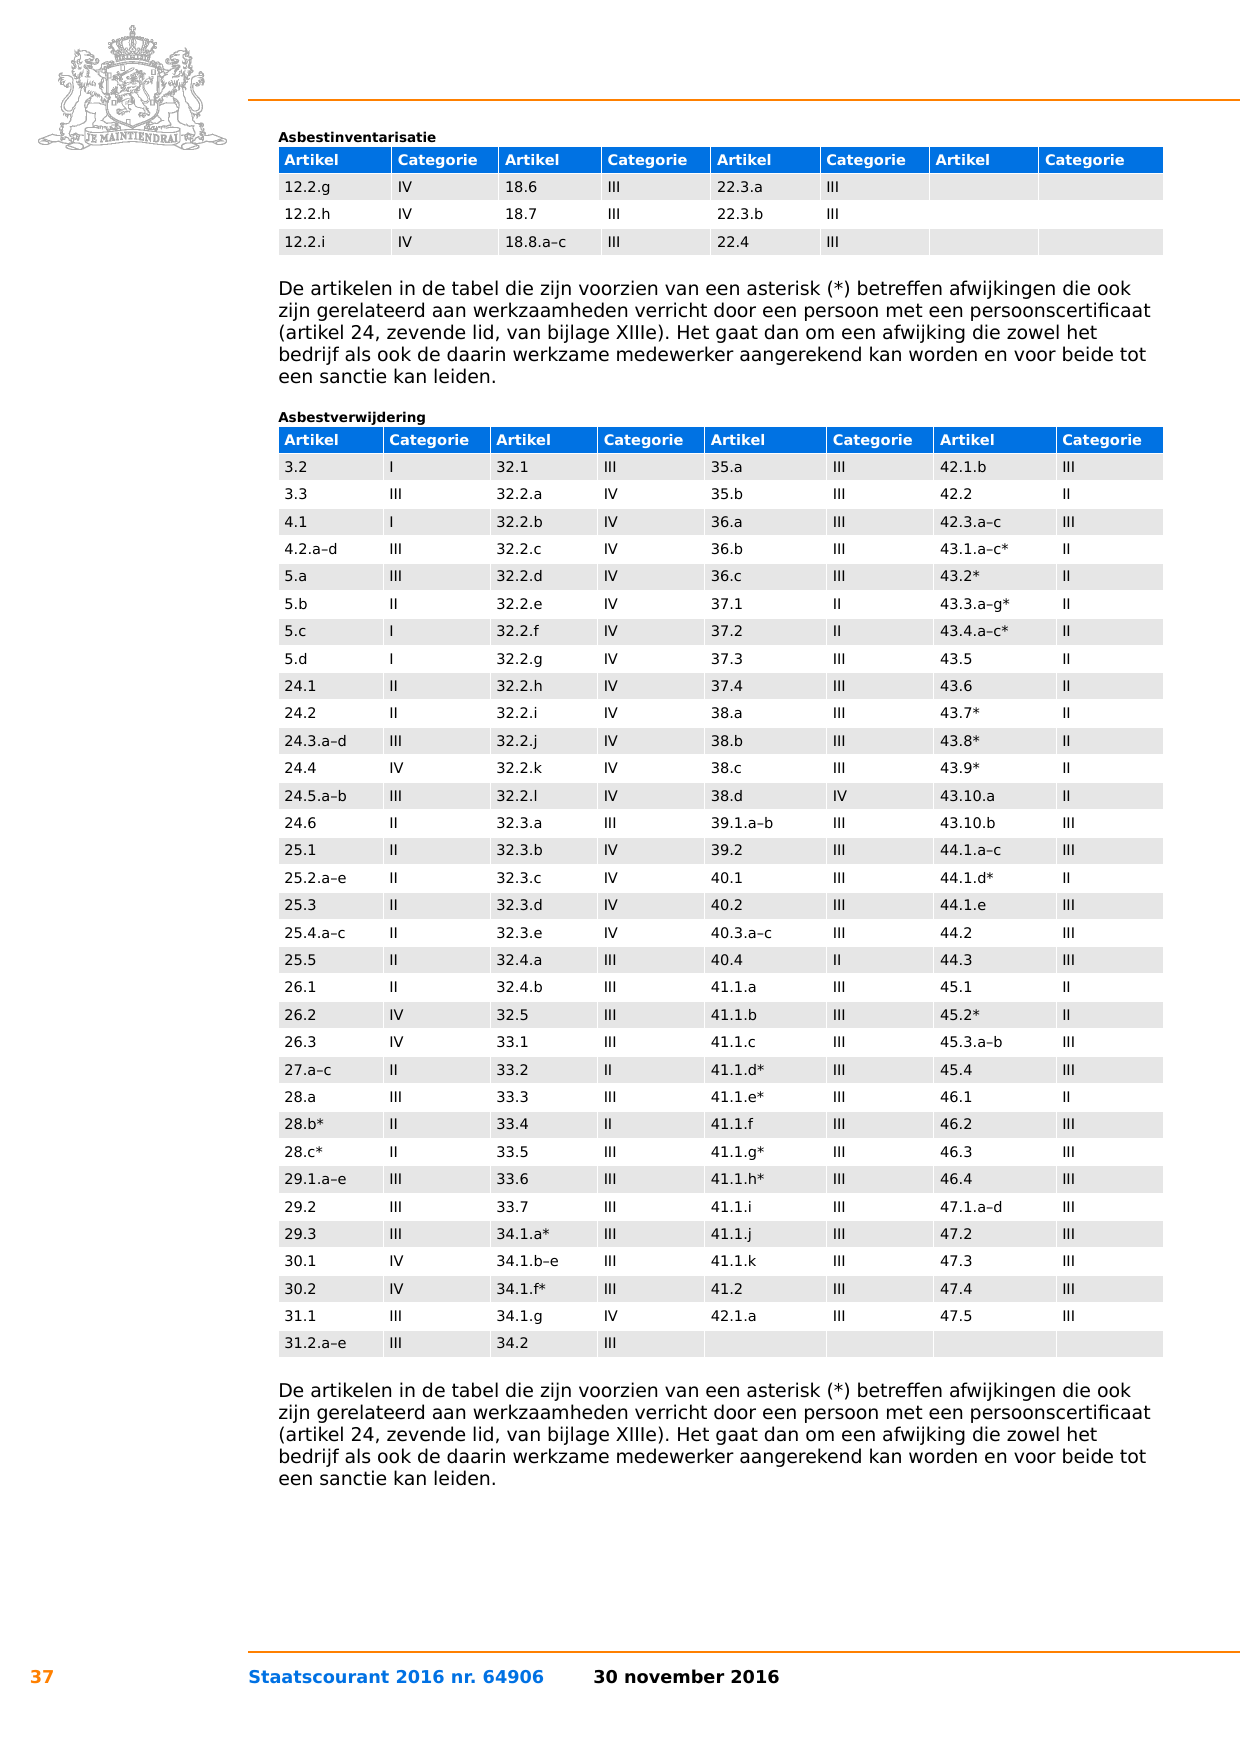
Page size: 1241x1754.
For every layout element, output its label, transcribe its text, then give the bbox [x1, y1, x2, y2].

table_cell 36.a [705, 509, 826, 535]
table_cell IV [598, 619, 704, 645]
table_cell II [1057, 755, 1163, 782]
table_cell II [1057, 564, 1163, 590]
table_cell II [1057, 1084, 1163, 1111]
table_cell III [384, 1331, 490, 1357]
table_cell 33.1 [491, 1029, 597, 1056]
table_cell III [384, 1084, 490, 1111]
table_cell I [384, 646, 490, 672]
table_cell 47.5 [934, 1303, 1056, 1330]
table_cell Categorie [827, 427, 933, 453]
table_cell [705, 1331, 826, 1357]
table_cell 45.1 [934, 975, 1056, 1001]
table_cell IV [598, 755, 704, 782]
table_cell 32.4.a [491, 947, 597, 973]
table_cell 32.2.i [491, 701, 597, 727]
table_cell 46.3 [934, 1139, 1056, 1165]
table_cell III [384, 481, 490, 508]
table_cell IV [598, 865, 704, 891]
table_cell III [602, 229, 710, 255]
table_cell 43.3.a–g* [934, 591, 1056, 617]
table_cell 28.b* [279, 1112, 383, 1138]
table_cell 25.4.a–c [279, 920, 383, 946]
table_cell 30.2 [279, 1276, 383, 1302]
table_cell 35.a [705, 454, 826, 480]
table_cell [930, 229, 1038, 255]
table_cell 42.3.a–c [934, 509, 1056, 535]
table_cell 47.4 [934, 1276, 1056, 1302]
table_cell IV [392, 174, 498, 200]
table_cell III [827, 728, 933, 754]
table_cell 44.2 [934, 920, 1056, 946]
table_cell 34.2 [491, 1331, 597, 1357]
table_cell III [827, 673, 933, 699]
table_cell 38.d [705, 783, 826, 809]
table_cell II [384, 1112, 490, 1138]
table_cell 32.2.k [491, 755, 597, 782]
table_cell [1057, 1331, 1163, 1357]
table_cell 43.1.a–c* [934, 536, 1056, 563]
table_cell 24.5.a–b [279, 783, 383, 809]
table_cell 43.4.a–c* [934, 619, 1056, 645]
table_cell 45.2* [934, 1002, 1056, 1028]
table_cell Categorie [384, 427, 490, 453]
table_cell Artikel [491, 427, 597, 453]
table_cell 32.1 [491, 454, 597, 480]
table_cell 5.d [279, 646, 383, 672]
table_cell III [1057, 1139, 1163, 1165]
table_cell III [827, 920, 933, 946]
table_cell 38.c [705, 755, 826, 782]
table_cell 43.6 [934, 673, 1056, 699]
table_cell Categorie [598, 427, 704, 453]
text De artikelen in de tabel die zijn voorzien van een asterisk (*) betreffen afwijkingen die ook zijn gerelateerd aan werkzaamheden verricht door een persoon met een persoonscertificaat (artikel 24, zevende lid, van bijlage XIIIe). Het gaat dan om een afwijking die zowel het bedrijf als ook de daarin werkzame medewerker aangerekend kan worden en voor beide tot een sanctie kan leiden. [278, 1380, 1163, 1490]
table_cell IV [384, 1029, 490, 1056]
table_cell 39.2 [705, 838, 826, 864]
table_cell III [827, 646, 933, 672]
table_cell 34.1.a* [491, 1221, 597, 1247]
table_cell II [598, 1057, 704, 1083]
table_cell 43.10.b [934, 810, 1056, 837]
table_cell 44.1.e [934, 893, 1056, 919]
table_cell III [598, 1221, 704, 1247]
table_cell IV [598, 509, 704, 535]
table_cell 22.4 [711, 229, 820, 255]
table_cell II [1057, 865, 1163, 891]
table_cell 18.6 [499, 174, 601, 200]
table_cell 25.1 [279, 838, 383, 864]
table_cell 24.6 [279, 810, 383, 837]
table_cell 25.3 [279, 893, 383, 919]
table_cell I [384, 509, 490, 535]
table_cell 3.2 [279, 454, 383, 480]
table_cell IV [598, 1303, 704, 1330]
table_cell 41.1.d* [705, 1057, 826, 1083]
table_cell 25.2.a–e [279, 865, 383, 891]
table_cell IV [384, 1002, 490, 1028]
table_cell 32.2.d [491, 564, 597, 590]
table_header Asbestinventarisatie [278, 130, 1163, 146]
table_cell 32.3.b [491, 838, 597, 864]
table_cell 32.2.e [491, 591, 597, 617]
table_cell III [598, 1276, 704, 1302]
table_cell II [384, 838, 490, 864]
table_cell 47.2 [934, 1221, 1056, 1247]
table_cell 31.1 [279, 1303, 383, 1330]
table_cell III [827, 838, 933, 864]
table_cell 36.c [705, 564, 826, 590]
table_cell Categorie [1039, 147, 1163, 173]
table_cell 32.3.d [491, 893, 597, 919]
table_cell [930, 174, 1038, 200]
table_cell III [827, 1194, 933, 1220]
table_cell IV [598, 893, 704, 919]
table_cell 32.2.l [491, 783, 597, 809]
table_cell 26.2 [279, 1002, 383, 1028]
table_cell 41.1.b [705, 1002, 826, 1028]
table_cell II [1057, 783, 1163, 809]
table_cell 39.1.a–b [705, 810, 826, 837]
table_cell III [384, 1194, 490, 1220]
table_cell IV [598, 701, 704, 727]
table_cell I [384, 619, 490, 645]
table_cell 28.a [279, 1084, 383, 1111]
table_cell 26.1 [279, 975, 383, 1001]
table_cell 44.1.d* [934, 865, 1056, 891]
table_cell 33.5 [491, 1139, 597, 1165]
table_cell III [384, 783, 490, 809]
table_cell 42.1.b [934, 454, 1056, 480]
table_cell 34.1.g [491, 1303, 597, 1330]
table_cell II [598, 1112, 704, 1138]
table_cell 32.2.b [491, 509, 597, 535]
table_cell III [1057, 509, 1163, 535]
table_cell 46.4 [934, 1166, 1056, 1193]
table_cell II [1057, 728, 1163, 754]
table_cell 29.2 [279, 1194, 383, 1220]
table_cell III [598, 947, 704, 973]
table_cell [934, 1331, 1056, 1357]
table_cell 12.2.h [279, 201, 391, 228]
table_cell II [384, 865, 490, 891]
table_cell Artikel [711, 147, 820, 173]
table_cell II [827, 619, 933, 645]
table_cell III [384, 1166, 490, 1193]
table_cell 42.2 [934, 481, 1056, 508]
table_cell III [1057, 920, 1163, 946]
table_cell IV [384, 1249, 490, 1275]
table_cell II [1057, 646, 1163, 672]
table_cell II [384, 810, 490, 837]
table_cell 43.10.a [934, 783, 1056, 809]
table_cell 45.4 [934, 1057, 1056, 1083]
table_cell III [821, 174, 929, 200]
table_cell 3.3 [279, 481, 383, 508]
table_cell III [1057, 838, 1163, 864]
table_cell III [598, 1166, 704, 1193]
table_cell II [384, 947, 490, 973]
table_cell III [384, 564, 490, 590]
table_cell 4.2.a–d [279, 536, 383, 563]
table_cell 32.3.a [491, 810, 597, 837]
table_cell 33.7 [491, 1194, 597, 1220]
table_cell III [827, 893, 933, 919]
table_cell 47.1.a–d [934, 1194, 1056, 1220]
table_cell III [598, 1139, 704, 1165]
table_cell Artikel [279, 427, 383, 453]
table_cell II [827, 947, 933, 973]
table_cell III [821, 229, 929, 255]
table_cell 29.3 [279, 1221, 383, 1247]
table_cell 42.1.a [705, 1303, 826, 1330]
table_cell III [827, 701, 933, 727]
table_cell [930, 201, 1038, 228]
table_cell 35.b [705, 481, 826, 508]
table_cell 36.b [705, 536, 826, 563]
table_cell Artikel [279, 147, 391, 173]
table_cell 40.4 [705, 947, 826, 973]
table_cell 47.3 [934, 1249, 1056, 1275]
picture [38, 25, 227, 150]
table_cell IV [598, 591, 704, 617]
table_cell [1039, 174, 1163, 200]
table_cell II [384, 1057, 490, 1083]
table_cell III [1057, 893, 1163, 919]
table_cell 25.5 [279, 947, 383, 973]
table_cell [1039, 201, 1163, 228]
table_cell 32.3.c [491, 865, 597, 891]
table_cell III [827, 454, 933, 480]
table_cell III [384, 1221, 490, 1247]
table_cell 32.2.h [491, 673, 597, 699]
table_cell II [1057, 481, 1163, 508]
table_header Asbestverwijdering [278, 410, 1163, 426]
table_cell 28.c* [279, 1139, 383, 1165]
table_cell III [827, 1221, 933, 1247]
table_cell 22.3.a [711, 174, 820, 200]
table_cell III [1057, 1057, 1163, 1083]
table_cell III [598, 1331, 704, 1357]
table_cell 37.2 [705, 619, 826, 645]
table_cell 33.6 [491, 1166, 597, 1193]
table_cell III [602, 201, 710, 228]
table_cell III [827, 564, 933, 590]
table_cell III [384, 536, 490, 563]
table_cell II [384, 893, 490, 919]
table_cell 4.1 [279, 509, 383, 535]
table_cell II [1057, 536, 1163, 563]
table_cell 41.1.a [705, 975, 826, 1001]
table_cell [827, 1331, 933, 1357]
table_cell 41.1.h* [705, 1166, 826, 1193]
table_cell III [827, 1029, 933, 1056]
table_cell II [827, 591, 933, 617]
table_cell 29.1.a–e [279, 1166, 383, 1193]
table_cell III [821, 201, 929, 228]
table_cell 30.1 [279, 1249, 383, 1275]
table_cell 33.2 [491, 1057, 597, 1083]
table_cell IV [598, 838, 704, 864]
table_cell 32.2.j [491, 728, 597, 754]
table_cell II [1057, 591, 1163, 617]
table_cell III [1057, 1166, 1163, 1193]
table_cell III [827, 1057, 933, 1083]
table_cell 32.4.b [491, 975, 597, 1001]
table_cell 33.4 [491, 1112, 597, 1138]
table_cell 38.b [705, 728, 826, 754]
table_cell 5.a [279, 564, 383, 590]
table_cell 31.2.a–e [279, 1331, 383, 1357]
table_cell IV [598, 481, 704, 508]
table_cell 40.3.a–c [705, 920, 826, 946]
table_cell Artikel [930, 147, 1038, 173]
table_cell II [384, 701, 490, 727]
table_cell III [1057, 1303, 1163, 1330]
table_cell III [598, 1084, 704, 1111]
table_cell 37.4 [705, 673, 826, 699]
table_cell III [827, 755, 933, 782]
table_cell III [1057, 1194, 1163, 1220]
table_cell III [827, 1112, 933, 1138]
table_cell 22.3.b [711, 201, 820, 228]
table_cell 45.3.a–b [934, 1029, 1056, 1056]
table_cell IV [392, 201, 498, 228]
table_cell IV [598, 783, 704, 809]
table_cell III [1057, 454, 1163, 480]
table_cell III [827, 481, 933, 508]
table_cell 41.1.f [705, 1112, 826, 1138]
table_cell 12.2.i [279, 229, 391, 255]
table_cell Artikel [934, 427, 1056, 453]
table_cell 37.1 [705, 591, 826, 617]
table_cell II [384, 1139, 490, 1165]
table_cell III [827, 865, 933, 891]
table_cell Artikel [705, 427, 826, 453]
table_cell II [384, 591, 490, 617]
table_cell 43.2* [934, 564, 1056, 590]
table_cell 33.3 [491, 1084, 597, 1111]
text De artikelen in de tabel die zijn voorzien van een asterisk (*) betreffen afwijkingen die ook zijn gerelateerd aan werkzaamheden verricht door een persoon met een persoonscertificaat (artikel 24, zevende lid, van bijlage XIIIe). Het gaat dan om een afwijking die zowel het bedrijf als ook de daarin werkzame medewerker aangerekend kan worden en voor beide tot een sanctie kan leiden. [278, 278, 1163, 388]
table_cell III [1057, 1221, 1163, 1247]
table_cell Artikel [499, 147, 601, 173]
table_cell 41.1.j [705, 1221, 826, 1247]
table_cell IV [392, 229, 498, 255]
table_cell 38.a [705, 701, 826, 727]
table_cell II [1057, 975, 1163, 1001]
table_cell 41.1.k [705, 1249, 826, 1275]
table_cell III [384, 728, 490, 754]
table_cell 44.1.a–c [934, 838, 1056, 864]
table_cell II [1057, 673, 1163, 699]
table_cell III [598, 975, 704, 1001]
table_cell 5.b [279, 591, 383, 617]
table_cell 24.4 [279, 755, 383, 782]
table_cell 32.2.g [491, 646, 597, 672]
table_cell Categorie [392, 147, 498, 173]
table_cell III [1057, 810, 1163, 837]
table_cell Categorie [821, 147, 929, 173]
table_cell 41.1.g* [705, 1139, 826, 1165]
table_cell 43.9* [934, 755, 1056, 782]
table_cell III [1057, 947, 1163, 973]
table_cell IV [598, 646, 704, 672]
table_cell IV [598, 673, 704, 699]
table_cell 26.3 [279, 1029, 383, 1056]
table_cell II [1057, 701, 1163, 727]
table_cell IV [384, 755, 490, 782]
table_cell III [1057, 1112, 1163, 1138]
table_cell 41.1.i [705, 1194, 826, 1220]
table_cell 24.3.a–d [279, 728, 383, 754]
table_cell 18.7 [499, 201, 601, 228]
table_cell III [1057, 1276, 1163, 1302]
table_cell 18.8.a–c [499, 229, 601, 255]
table_cell 46.2 [934, 1112, 1056, 1138]
table_cell III [827, 1249, 933, 1275]
table_cell II [1057, 619, 1163, 645]
table_cell IV [598, 536, 704, 563]
table_cell II [1057, 1002, 1163, 1028]
table_cell 32.5 [491, 1002, 597, 1028]
table_cell IV [598, 728, 704, 754]
table_cell III [602, 174, 710, 200]
table_cell 24.2 [279, 701, 383, 727]
table_cell III [1057, 1249, 1163, 1275]
table_cell 41.2 [705, 1276, 826, 1302]
table_cell III [827, 1276, 933, 1302]
table_cell III [598, 1249, 704, 1275]
table_cell III [827, 975, 933, 1001]
table_cell 24.1 [279, 673, 383, 699]
table_cell II [384, 920, 490, 946]
table_cell III [598, 1029, 704, 1056]
table_cell III [827, 1139, 933, 1165]
table_cell 46.1 [934, 1084, 1056, 1111]
table_cell I [384, 454, 490, 480]
table_cell II [384, 975, 490, 1001]
table_cell 32.2.a [491, 481, 597, 508]
table_cell III [598, 810, 704, 837]
table_cell II [384, 673, 490, 699]
table_cell 37.3 [705, 646, 826, 672]
table_cell 34.1.f* [491, 1276, 597, 1302]
table_cell [1039, 229, 1163, 255]
table_cell 40.2 [705, 893, 826, 919]
table_cell 32.2.f [491, 619, 597, 645]
table_cell 5.c [279, 619, 383, 645]
table_cell 27.a–c [279, 1057, 383, 1083]
table_cell III [827, 536, 933, 563]
table_cell 32.2.c [491, 536, 597, 563]
table_cell III [598, 1194, 704, 1220]
table_cell III [827, 810, 933, 837]
table_cell Categorie [1057, 427, 1163, 453]
table_cell Categorie [602, 147, 710, 173]
table_cell 40.1 [705, 865, 826, 891]
table_cell 41.1.e* [705, 1084, 826, 1111]
table_cell 43.7* [934, 701, 1056, 727]
table_cell IV [598, 564, 704, 590]
table_cell III [1057, 1029, 1163, 1056]
table_cell IV [827, 783, 933, 809]
table_cell III [384, 1303, 490, 1330]
table_cell IV [384, 1276, 490, 1302]
table_cell 44.3 [934, 947, 1056, 973]
table_cell III [598, 1002, 704, 1028]
table_cell III [598, 454, 704, 480]
table_cell III [827, 1002, 933, 1028]
table_cell 34.1.b–e [491, 1249, 597, 1275]
table_cell III [827, 509, 933, 535]
table_cell 12.2.g [279, 174, 391, 200]
table_cell IV [598, 920, 704, 946]
table_cell III [827, 1166, 933, 1193]
table_cell 32.3.e [491, 920, 597, 946]
table_cell III [827, 1084, 933, 1111]
table_cell 43.8* [934, 728, 1056, 754]
table_cell 41.1.c [705, 1029, 826, 1056]
table_cell 43.5 [934, 646, 1056, 672]
table_cell III [827, 1303, 933, 1330]
